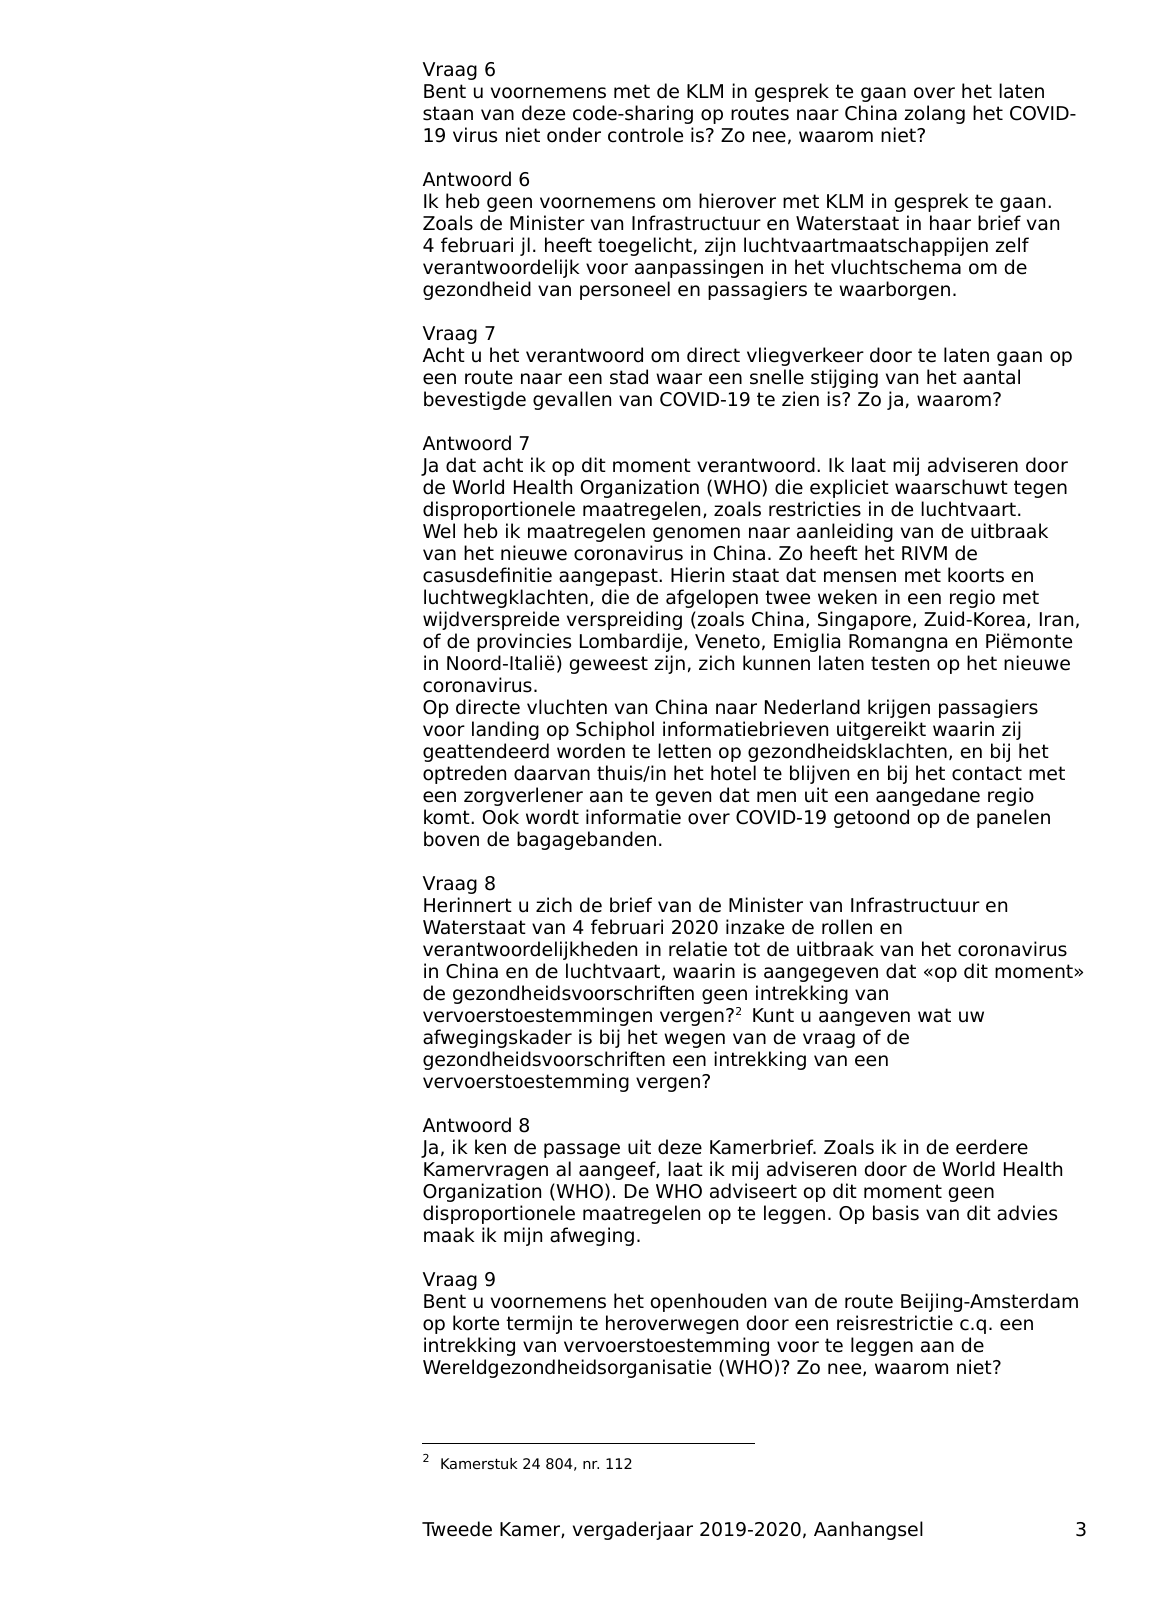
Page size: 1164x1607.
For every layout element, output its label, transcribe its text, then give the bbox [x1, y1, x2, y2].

text Wel heb ik maatregelen genomen naar aanleiding van de uitbraak van het nieuwe coronavirus in China. Zo heeft het RIVM de casusdefinitie aangepast. Hierin staat dat mensen met koorts en luchtwegklachten, die de afgelopen twee weken in een regio met wijdverspreide verspreiding (zoals China, Singapore, Zuid-Korea, Iran, of de provincies Lombardije, Veneto, Emiglia Romangna en Piëmonte in Noord-Italië) geweest zijn, zich kunnen laten testen op het nieuwe coronavirus. [422, 521, 1087, 697]
text Herinnert u zich de brief van de Minister van Infrastructuur en Waterstaat van 4 februari 2020 inzake de rollen en verantwoordelijkheden in relatie tot de uitbraak van het coronavirus in China en de luchtvaart, waarin is aangegeven dat «op dit moment» de gezondheidsvoorschriften geen intrekking van vervoerstoestemmingen vergen? Kunt u aangeven wat uw afwegingskader is bij het wegen van de vraag of de gezondheidsvoorschriften een intrekking van een vervoerstoestemming vergen? [422, 895, 1087, 1093]
text Bent u voornemens het openhouden van de route Beijing-Amsterdam op korte termijn te heroverwegen door een reisrestrictie c.q. een intrekking van vervoerstoestemming voor te leggen aan de Wereldgezondheidsorganisatie (WHO)? Zo nee, waarom niet? [422, 1291, 1087, 1379]
text Ja, ik ken de passage uit deze Kamerbrief. Zoals ik in de eerdere Kamervragen al aangeef, laat ik mij adviseren door de World Health Organization (WHO). De WHO adviseert op dit moment geen disproportionele maatregelen op te leggen. Op basis van dit advies maak ik mijn afweging. [422, 1137, 1087, 1247]
text Vraag 6 [422, 59, 1087, 81]
text Kamerstuk 24 804, nr. 112 [422, 1452, 1087, 1474]
text Op directe vluchten van China naar Nederland krijgen passagiers voor landing op Schiphol informatiebrieven uitgereikt waarin zij geattendeerd worden te letten op gezondheidsklachten, en bij het optreden daarvan thuis/in het hotel te blijven en bij het contact met een zorgverlener aan te geven dat men uit een aangedane regio komt. Ook wordt informatie over COVID-19 getoond op de panelen boven de bagagebanden. [422, 697, 1087, 851]
text Antwoord 8 [422, 1115, 1087, 1137]
text Bent u voornemens met de KLM in gesprek te gaan over het laten staan van deze code-sharing op routes naar China zolang het COVID-19 virus niet onder controle is? Zo nee, waarom niet? [422, 81, 1087, 147]
text Antwoord 6 [422, 169, 1087, 191]
text Ik heb geen voornemens om hierover met KLM in gesprek te gaan. Zoals de Minister van Infrastructuur en Waterstaat in haar brief van 4 februari jl. heeft toegelicht, zijn luchtvaartmaatschappijen zelf verantwoordelijk voor aanpassingen in het vluchtschema om de gezondheid van personeel en passagiers te waarborgen. [422, 191, 1087, 301]
text Vraag 7 [422, 323, 1087, 345]
text Acht u het verantwoord om direct vliegverkeer door te laten gaan op een route naar een stad waar een snelle stijging van het aantal bevestigde gevallen van COVID-19 te zien is? Zo ja, waarom? [422, 345, 1087, 411]
text Antwoord 7 [422, 433, 1087, 455]
text Vraag 9 [422, 1269, 1087, 1291]
text Ja dat acht ik op dit moment verantwoord. Ik laat mij adviseren door de World Health Organization (WHO) die expliciet waarschuwt tegen disproportionele maatregelen, zoals restricties in de luchtvaart. [422, 455, 1087, 521]
text Vraag 8 [422, 873, 1087, 895]
